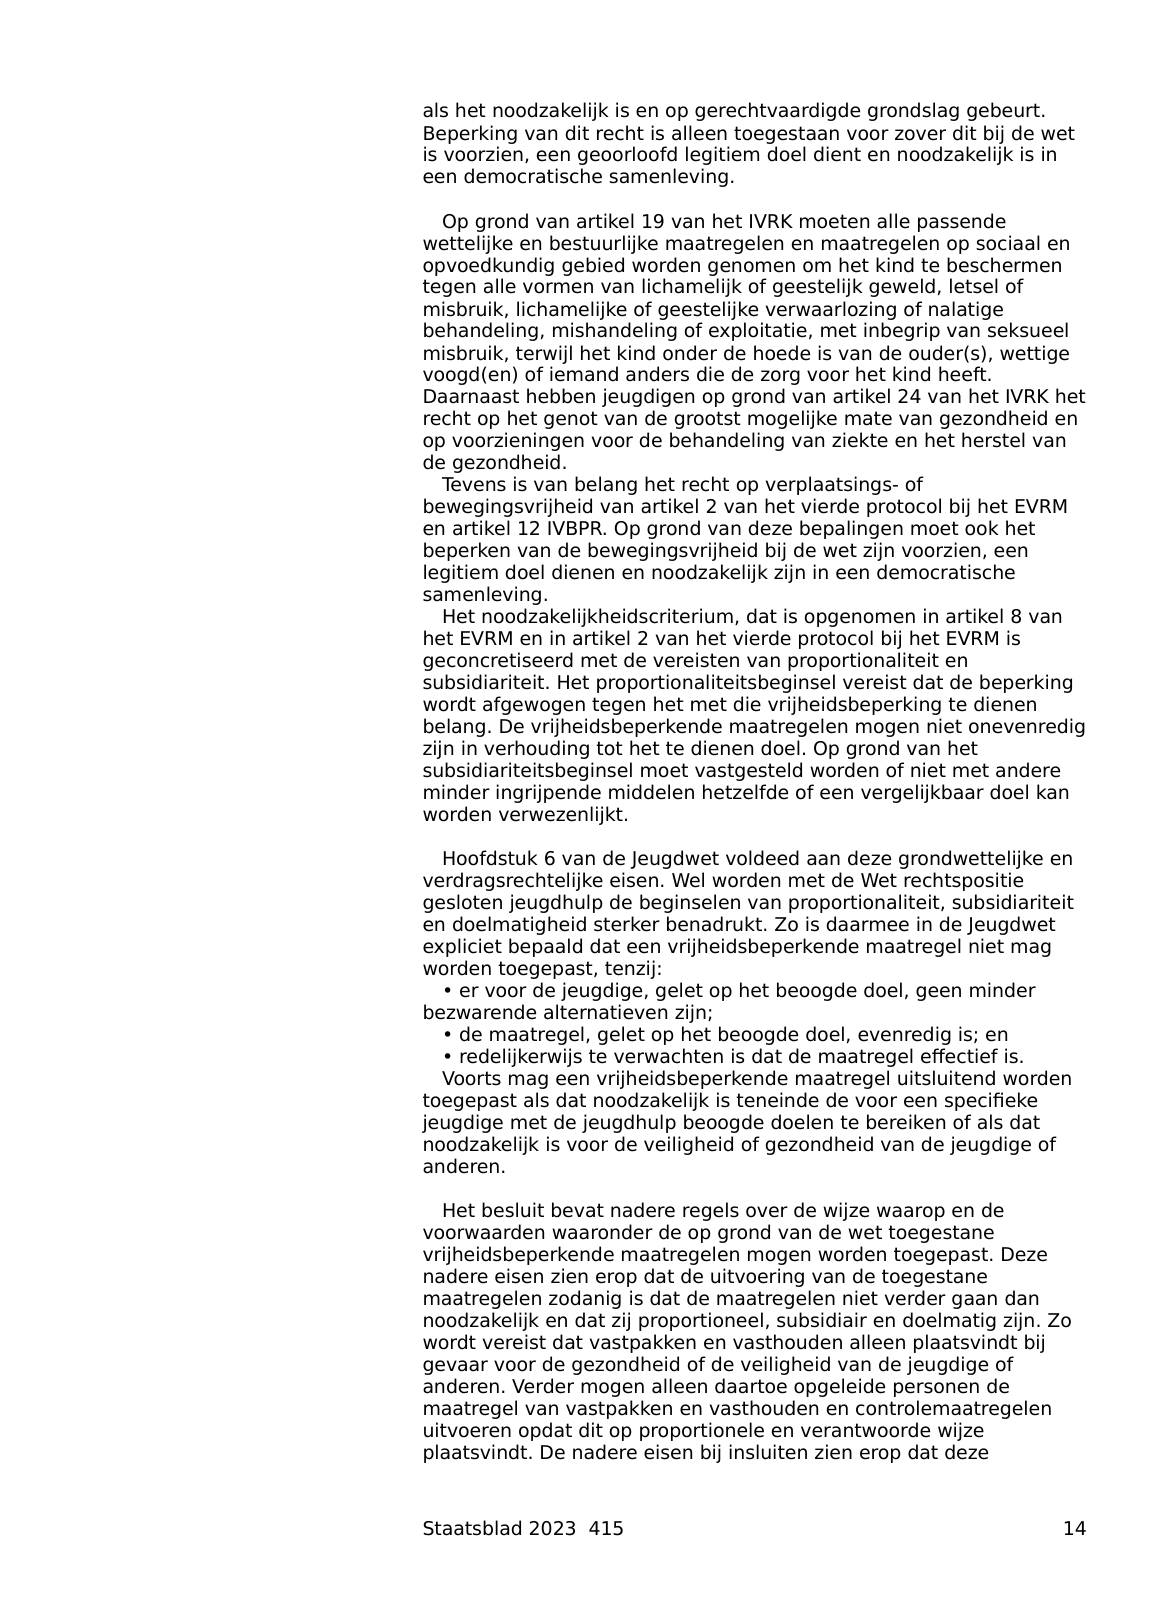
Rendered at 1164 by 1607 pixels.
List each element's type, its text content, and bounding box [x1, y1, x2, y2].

text Het noodzakelijkheidscriterium, dat is opgenomen in artikel 8 van het EVRM en in artikel 2 van het vierde protocol bij het EVRM is geconcretiseerd met de vereisten van proportionaliteit en subsidiariteit. Het proportionaliteitsbeginsel vereist dat de beperking wordt afgewogen tegen het met die vrijheidsbeperking te dienen belang. De vrijheidsbeperkende maatregelen mogen niet onevenredig zijn in verhouding tot het te dienen doel. Op grond van het subsidiariteitsbeginsel moet vastgesteld worden of niet met andere minder ingrijpende middelen hetzelfde of een vergelijkbaar doel kan worden verwezenlijkt. [422, 606, 1087, 826]
text • er voor de jeugdige, gelet op het beoogde doel, geen minder bezwarende alternatieven zijn; [422, 980, 1087, 1024]
text • de maatregel, gelet op het beoogde doel, evenredig is; en [422, 1024, 1087, 1046]
text Het besluit bevat nadere regels over de wijze waarop en de voorwaarden waaronder de op grond van de wet toegestane vrijheidsbeperkende maatregelen mogen worden toegepast. Deze nadere eisen zien erop dat de uitvoering van de toegestane maatregelen zodanig is dat de maatregelen niet verder gaan dan noodzakelijk en dat zij proportioneel, subsidiair en doelmatig zijn. Zo wordt vereist dat vastpakken en vasthouden alleen plaatsvindt bij gevaar voor de gezondheid of de veiligheid van de jeugdige of anderen. Verder mogen alleen daartoe opgeleide personen de maatregel van vastpakken en vasthouden en controlemaatregelen uitvoeren opdat dit op proportionele en verantwoorde wijze plaatsvindt. De nadere eisen bij insluiten zien erop dat deze [422, 1200, 1087, 1464]
text • redelijkerwijs te verwachten is dat de maatregel effectief is. [422, 1046, 1087, 1068]
text als het noodzakelijk is en op gerechtvaardigde grondslag gebeurt. Beperking van dit recht is alleen toegestaan voor zover dit bij de wet is voorzien, een geoorloofd legitiem doel dient en noodzakelijk is in een democratische samenleving. [422, 100, 1087, 188]
text Op grond van artikel 19 van het IVRK moeten alle passende wettelijke en bestuurlijke maatregelen en maatregelen op sociaal en opvoedkundig gebied worden genomen om het kind te beschermen tegen alle vormen van lichamelijk of geestelijk geweld, letsel of misbruik, lichamelijke of geestelijke verwaarlozing of nalatige behandeling, mishandeling of exploitatie, met inbegrip van seksueel misbruik, terwijl het kind onder de hoede is van de ouder(s), wettige voogd(en) of iemand anders die de zorg voor het kind heeft. Daarnaast hebben jeugdigen op grond van artikel 24 van het IVRK het recht op het genot van de grootst mogelijke mate van gezondheid en op voorzieningen voor de behandeling van ziekte en het herstel van de gezondheid. [422, 211, 1087, 474]
text Voorts mag een vrijheidsbeperkende maatregel uitsluitend worden toegepast als dat noodzakelijk is teneinde de voor een specifieke jeugdige met de jeugdhulp beoogde doelen te bereiken of als dat noodzakelijk is voor de veiligheid of gezondheid van de jeugdige of anderen. [422, 1068, 1087, 1178]
text Hoofdstuk 6 van de Jeugdwet voldeed aan deze grondwettelijke en verdragsrechtelijke eisen. Wel worden met de Wet rechtspositie gesloten jeugdhulp de beginselen van proportionaliteit, subsidiariteit en doelmatigheid sterker benadrukt. Zo is daarmee in de Jeugdwet expliciet bepaald dat een vrijheidsbeperkende maatregel niet mag worden toegepast, tenzij: [422, 848, 1087, 980]
text Tevens is van belang het recht op verplaatsings- of bewegingsvrijheid van artikel 2 van het vierde protocol bij het EVRM en artikel 12 IVBPR. Op grond van deze bepalingen moet ook het beperken van de bewegingsvrijheid bij de wet zijn voorzien, een legitiem doel dienen en noodzakelijk zijn in een democratische samenleving. [422, 474, 1087, 606]
